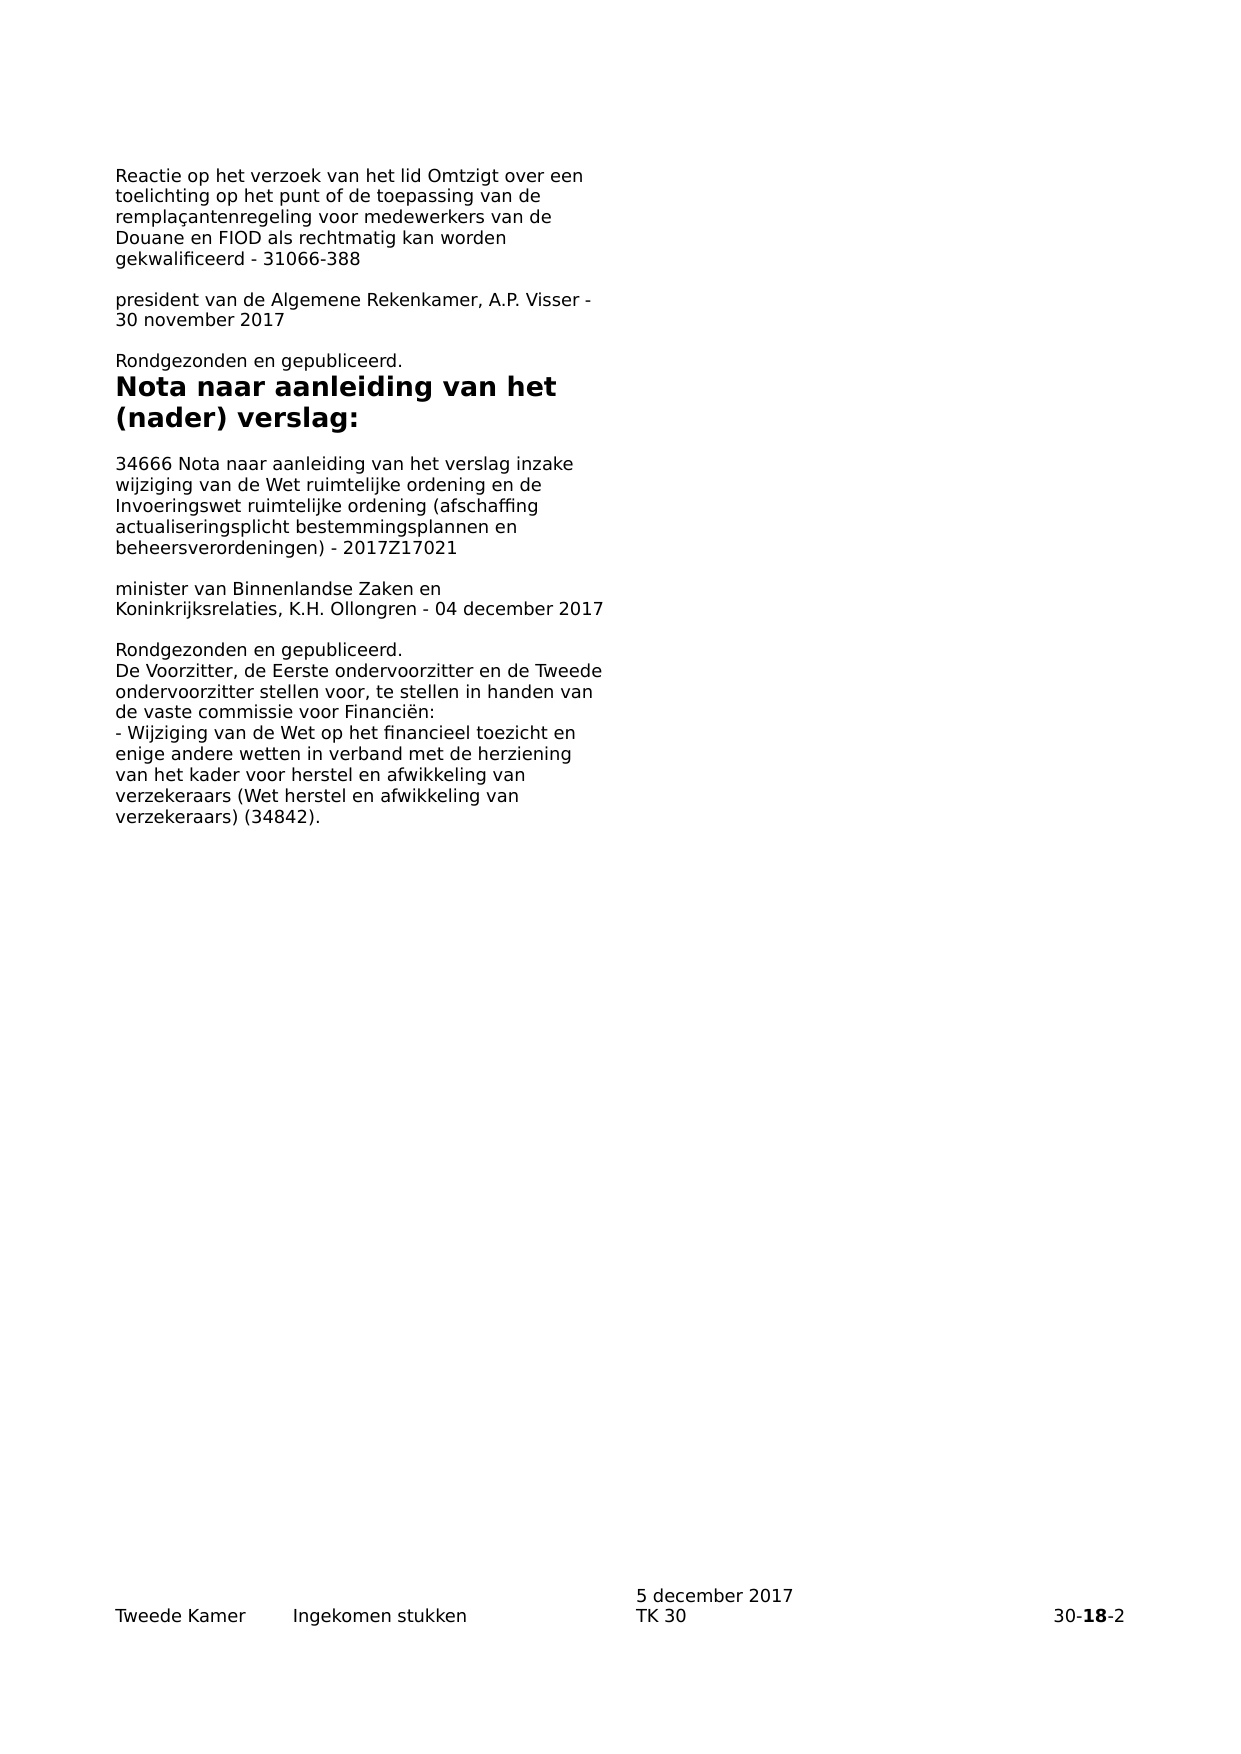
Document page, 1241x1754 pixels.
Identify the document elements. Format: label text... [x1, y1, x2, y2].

text Rondgezonden en gepubliceerd. [115, 640, 605, 661]
text Rondgezonden en gepubliceerd. [115, 351, 605, 372]
text 34666 Nota naar aanleiding van het verslag inzake wijziging van de Wet ruimtelijke ordening en de Invoeringswet ruimtelijke ordening (afschaffing actualiseringsplicht bestemmingsplannen en beheersverordeningen) - 2017Z17021 [115, 454, 605, 558]
title Nota naar aanleiding van het (nader) verslag: [115, 372, 605, 434]
text minister van Binnenlandse Zaken en Koninkrijksrelaties, K.H. Ollongren - 04 december 2017 [115, 578, 605, 620]
text De Voorzitter, de Eerste ondervoorzitter en de Tweede ondervoorzitter stellen voor, te stellen in handen van de vaste commissie voor Financiën: [115, 661, 605, 723]
text president van de Algemene Rekenkamer, A.P. Visser - 30 november 2017 [115, 289, 605, 331]
text Reactie op het verzoek van het lid Omtzigt over een toelichting op het punt of de toepassing van de remplaçantenregeling voor medewerkers van de Douane en FIOD als rechtmatig kan worden gekwalificeerd - 31066-388 [115, 165, 605, 269]
text - Wijziging van de Wet op het financieel toezicht en enige andere wetten in verband met de herziening van het kader voor herstel en afwikkeling van verzekeraars (Wet herstel en afwikkeling van verzekeraars) (34842). [115, 723, 605, 827]
